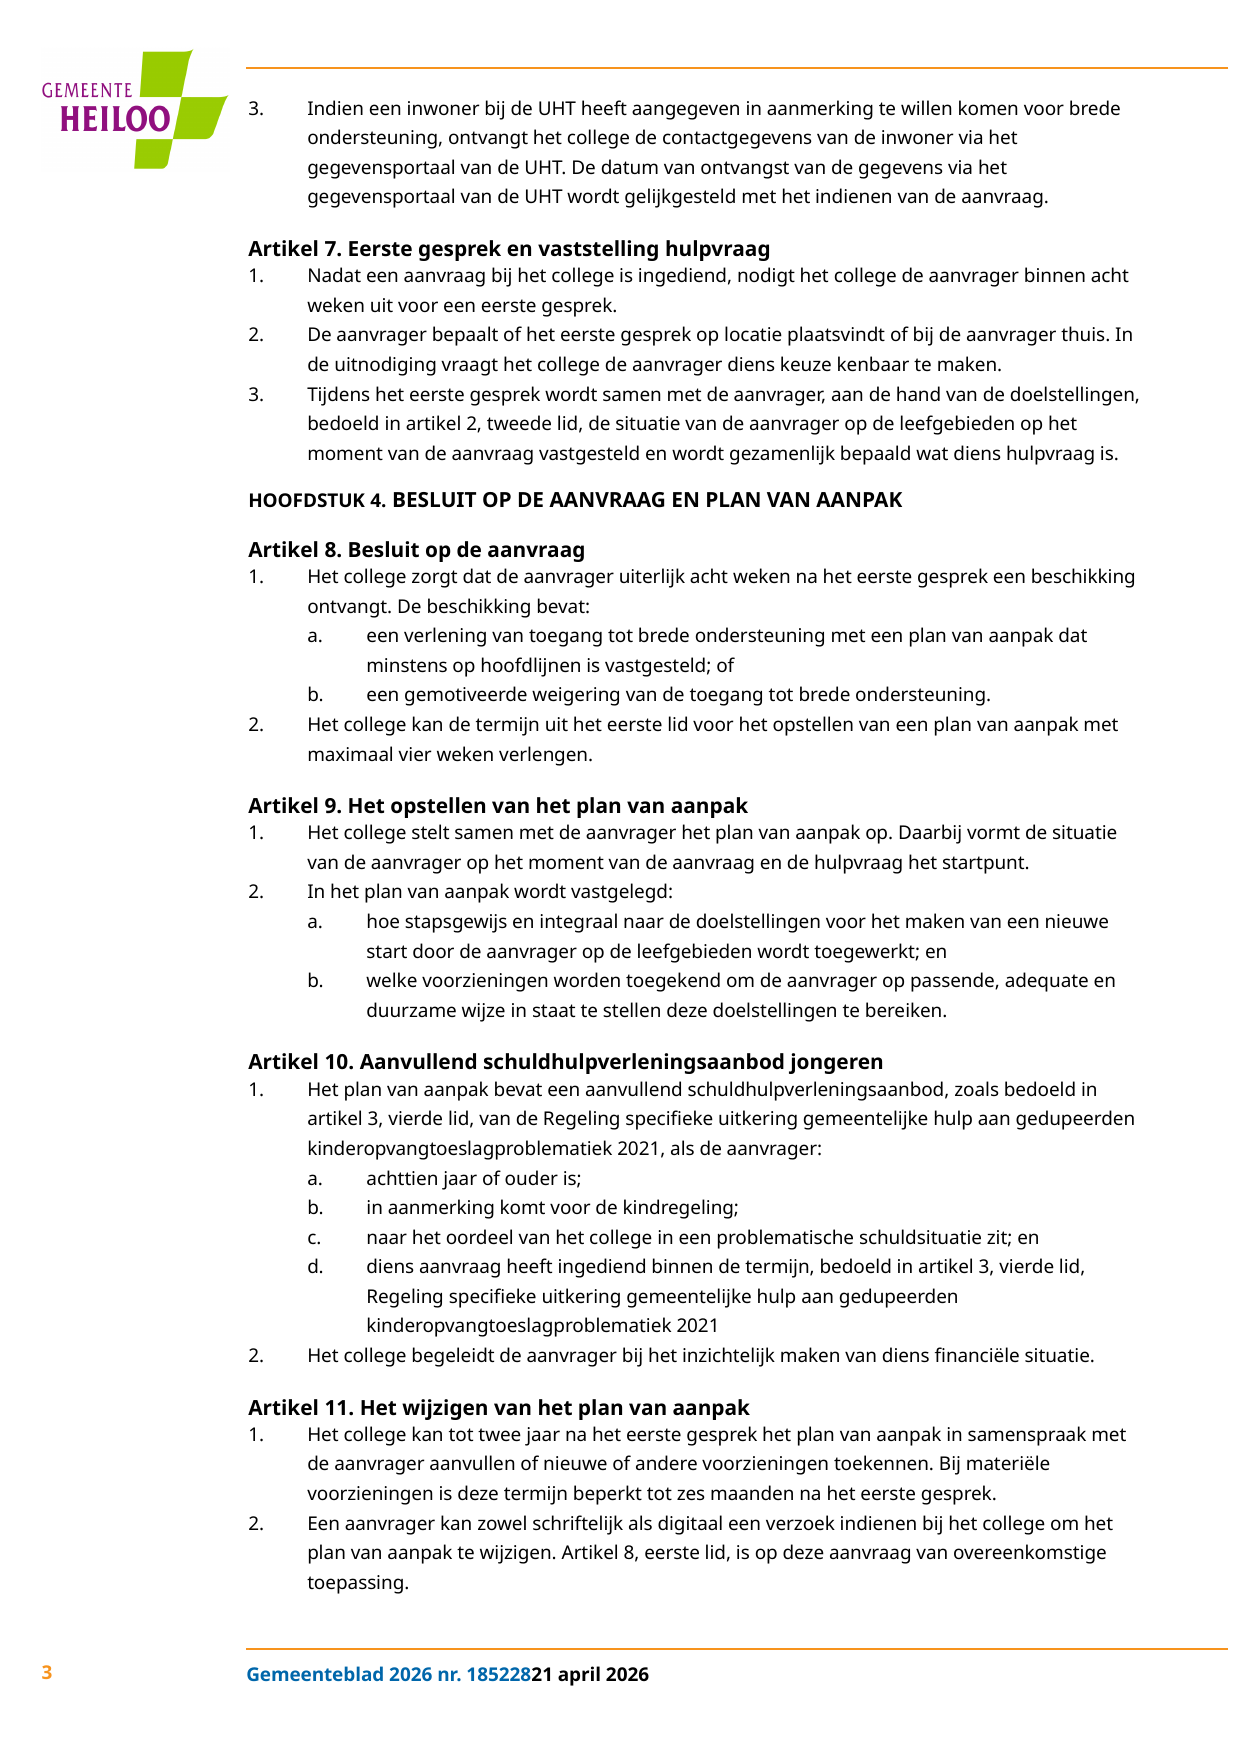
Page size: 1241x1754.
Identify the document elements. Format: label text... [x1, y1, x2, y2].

list een gemotiveerde weigering van de toegang tot brede ondersteuning. [307, 682, 1152, 707]
list diens aanvraag heeft ingediend binnen de termijn, bedoeld in artikel 3, vierde lid, Regeling specifieke uitkering gemeentelijke hulp aan gedupeerden kinderopvangtoeslagproblematiek 2021 [307, 1253, 1152, 1338]
list Tijdens het eerste gesprek wordt samen met de aanvrager, aan de hand van de doelstellingen, bedoeld in artikel 2, tweede lid, de situatie van de aanvrager op de leefgebieden op het moment van de aanvraag vastgesteld en wordt gezamenlijk bepaald wat diens hulpvraag is. [248, 381, 1152, 466]
list welke voorzieningen worden toegekend om de aanvrager op passende, adequate en duurzame wijze in staat te stellen deze doelstellingen te bereiken. [307, 967, 1152, 1023]
list Nadat een aanvraag bij het college is ingediend, nodigt het college de aanvrager binnen acht weken uit voor een eerste gesprek. [248, 262, 1152, 318]
list Het plan van aanpak bevat een aanvullend schuldhulpverleningsaanbod, zoals bedoeld in artikel 3, vierde lid, van de Regeling specifieke uitkering gemeentelijke hulp aan gedupeerden kinderopvangtoeslagproblematiek 2021, als de aanvrager: [248, 1076, 1152, 1161]
list In het plan van aanpak wordt vastgelegd: [248, 879, 1152, 904]
list hoe stapsgewijs en integraal naar de doelstellingen voor het maken van een nieuwe start door de aanvrager op de leefgebieden wordt toegewerkt; en [307, 908, 1152, 964]
text Artikel 8. Besluit op de aanvraag [248, 535, 1152, 563]
text Artikel 7. Eerste gesprek en vaststelling hulpvraag [248, 234, 1152, 262]
text Artikel 10. Aanvullend schuldhulpverleningsaanbod jongeren [248, 1047, 1152, 1076]
list Een aanvrager kan zowel schriftelijk als digitaal een verzoek indienen bij het college om het plan van aanpak te wijzigen. Artikel 8, eerste lid, is op deze aanvraag van overeenkomstige toepassing. [248, 1510, 1152, 1595]
list achttien jaar of ouder is; [307, 1165, 1152, 1190]
list Het college zorgt dat de aanvrager uiterlijk acht weken na het eerste gesprek een beschikking ontvangt. De beschikking bevat: [248, 563, 1152, 618]
text HOOFDSTUK 4. BESLUIT OP DE AANVRAAG EN PLAN VAN AANPAK [248, 486, 1152, 514]
list Indien een inwoner bij de UHT heeft aangegeven in aanmerking te willen komen voor brede ondersteuning, ontvangt het college de contactgegevens van de inwoner via het gegevensportaal van de UHT. De datum van ontvangst van de gegevens via het gegevensportaal van de UHT wordt gelijkgesteld met het indienen van de aanvraag. [248, 95, 1152, 209]
list naar het oordeel van het college in een problematische schuldsituatie zit; en [307, 1224, 1152, 1249]
list Het college stelt samen met de aanvrager het plan van aanpak op. Daarbij vormt de situatie van de aanvrager op het moment van de aanvraag en de hulpvraag het startpunt. [248, 819, 1152, 875]
list Het college kan tot twee jaar na het eerste gesprek het plan van aanpak in samenspraak met de aanvrager aanvullen of nieuwe of andere voorzieningen toekennen. Bij materiële voorzieningen is deze termijn beperkt tot zes maanden na het eerste gesprek. [248, 1421, 1152, 1506]
list Het college begeleidt de aanvrager bij het inzichtelijk maken van diens financiële situatie. [248, 1342, 1152, 1368]
list De aanvrager bepaalt of het eerste gesprek op locatie plaatsvindt of bij de aanvrager thuis. In de uitnodiging vraagt het college de aanvrager diens keuze kenbaar te maken. [248, 322, 1152, 377]
picture [41, 47, 231, 172]
text Artikel 11. Het wijzigen van het plan van aanpak [248, 1393, 1152, 1421]
text Artikel 9. Het opstellen van het plan van aanpak [248, 791, 1152, 819]
list een verlening van toegang tot brede ondersteuning met een plan van aanpak dat minstens op hoofdlijnen is vastgesteld; of [307, 622, 1152, 678]
list in aanmerking komt voor de kindregeling; [307, 1194, 1152, 1220]
list Het college kan de termijn uit het eerste lid voor het opstellen van een plan van aanpak met maximaal vier weken verlengen. [248, 711, 1152, 766]
